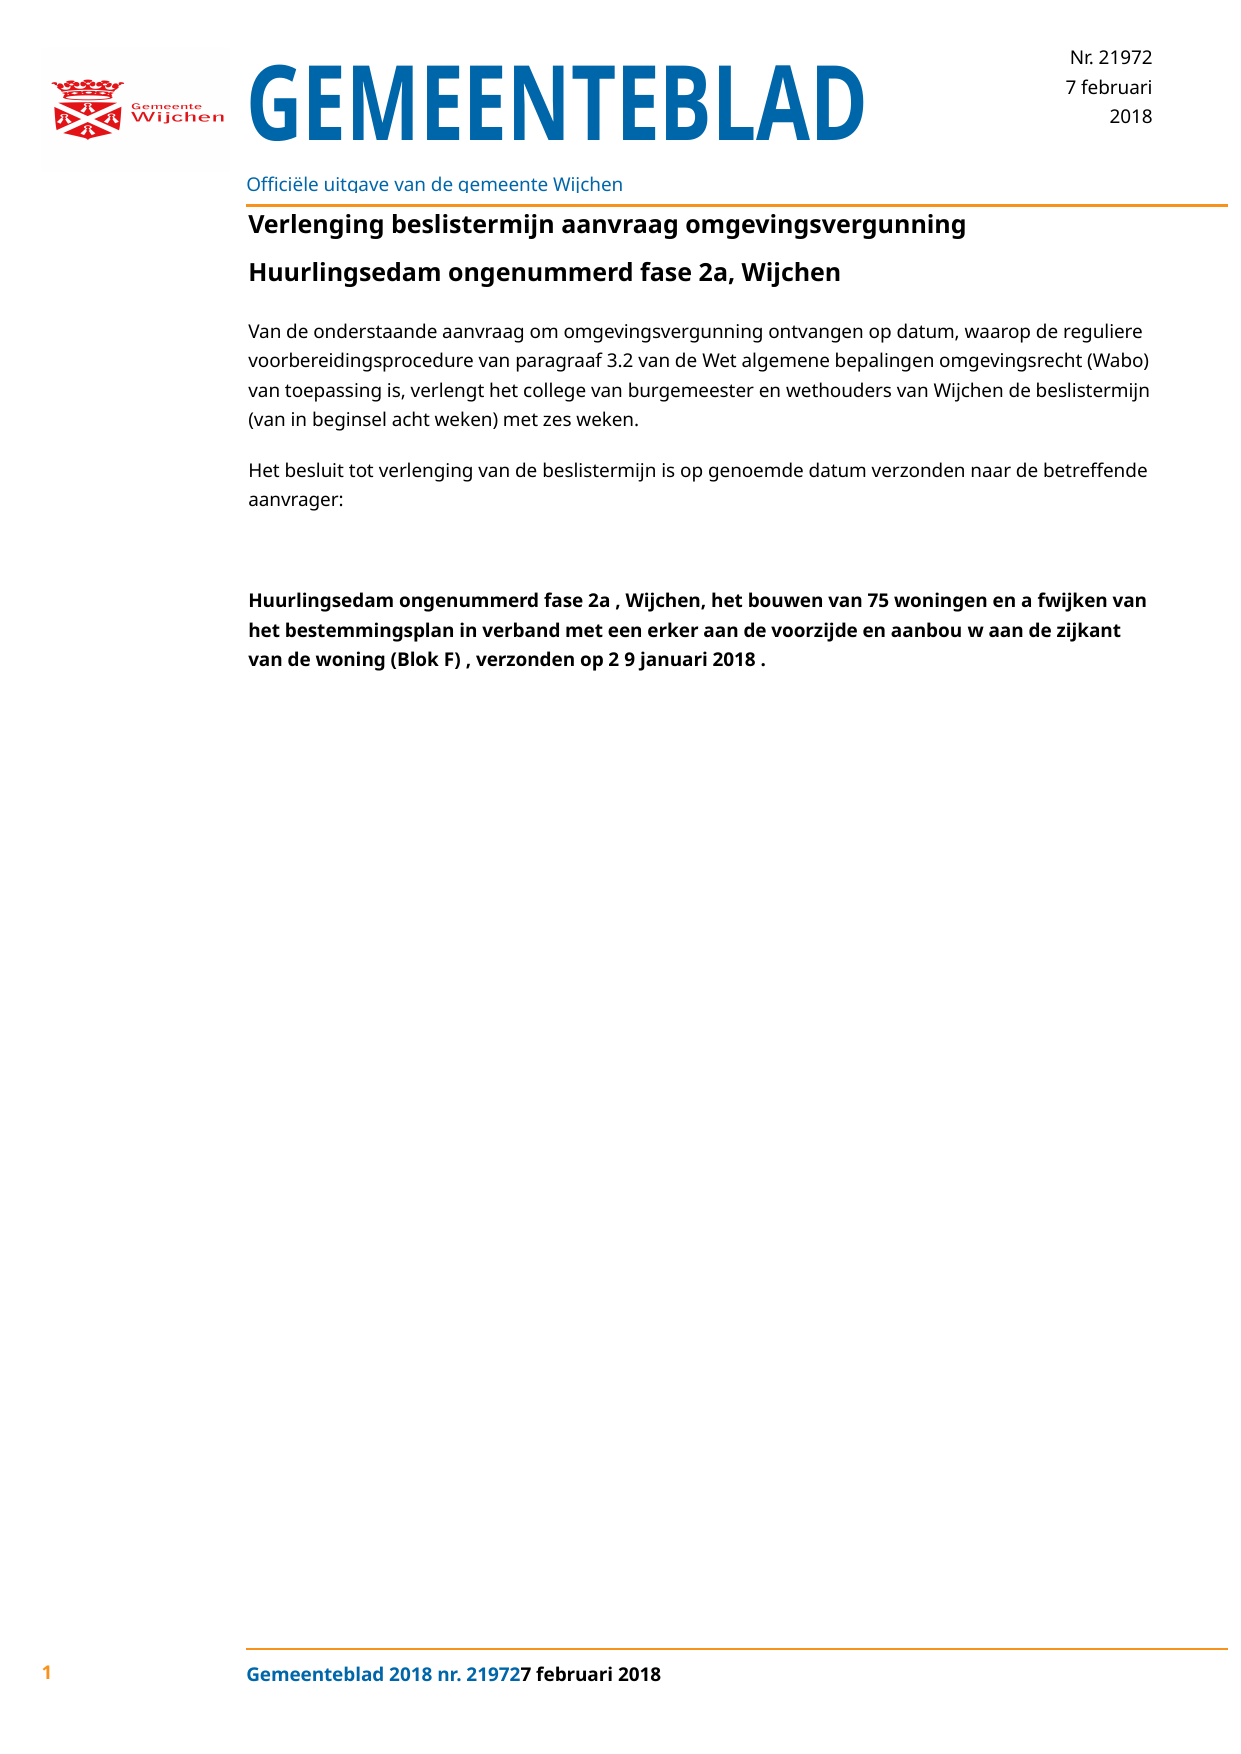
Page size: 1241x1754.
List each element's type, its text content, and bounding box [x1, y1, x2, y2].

picture [41, 47, 231, 172]
text Het besluit tot verlenging van de beslistermijn is op genoemde datum verzonden naar de betreffende aanvrager: [248, 457, 1152, 512]
text Huurlingsedam ongenummerd fase 2a , Wijchen, het bouwen van 75 woningen en a fwijken van het bestemmingsplan in verband met een erker aan de voorzijde en aanbou w aan de zijkant van de woning (Blok F) , verzonden op 2 9 januari 2018 . [248, 587, 1152, 672]
text Verlenging beslistermijn aanvraag omgevingsvergunning Huurlingsedam ongenummerd fase 2a, Wijchen [248, 207, 1152, 288]
text Van de onderstaande aanvraag om omgevingsvergunning ontvangen op datum, waarop de reguliere voorbereidingsprocedure van paragraaf 3.2 van de Wet algemene bepalingen omgevingsrecht (Wabo) van toepassing is, verlengt het college van burgemeester en wethouders van Wijchen de beslistermijn (van in beginsel acht weken) met zes weken. [248, 318, 1152, 432]
